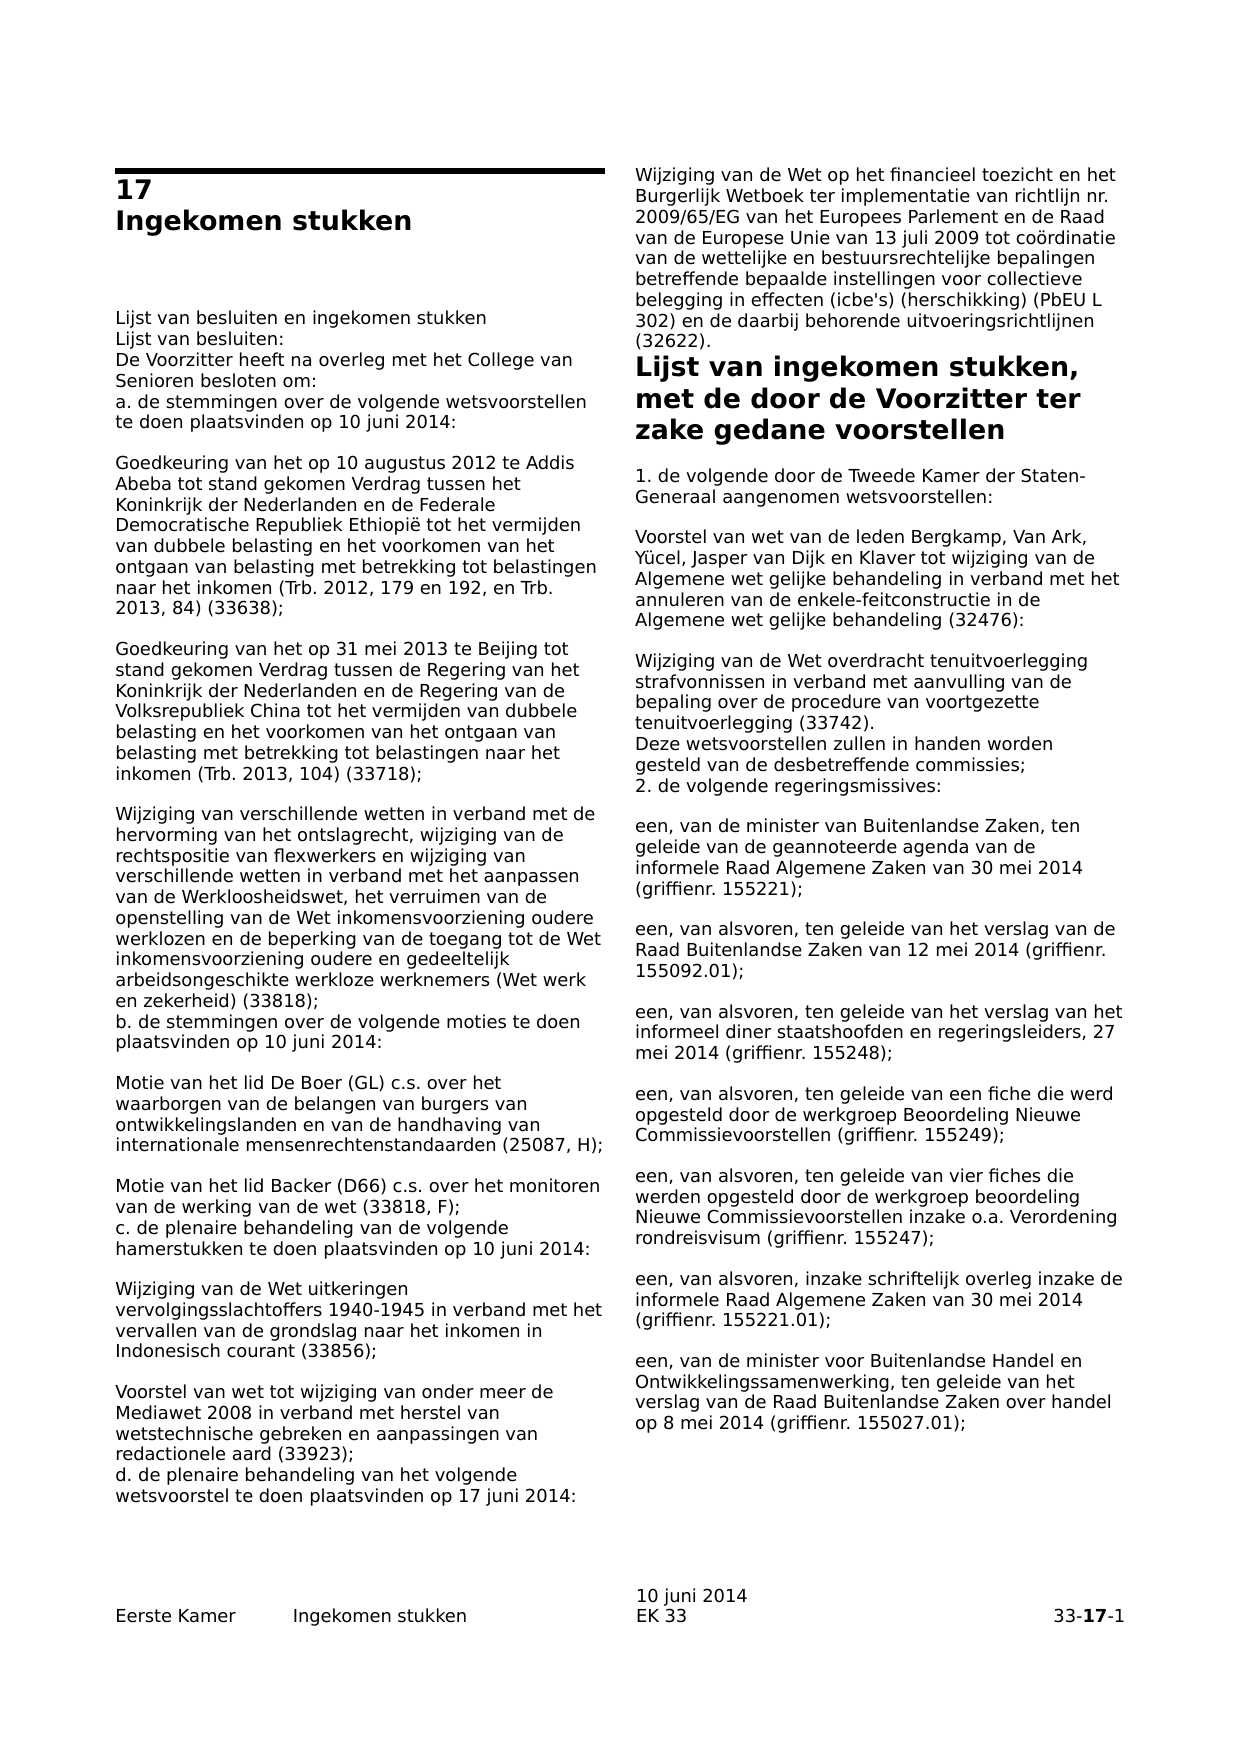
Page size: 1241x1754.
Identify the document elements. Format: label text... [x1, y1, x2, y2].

text een, van de minister voor Buitenlandse Handel en Ontwikkelingssamenwerking, ten geleide van het verslag van de Raad Buitenlandse Zaken over handel op 8 mei 2014 (griffienr. 155027.01); [635, 1351, 1125, 1434]
text Motie van het lid De Boer (GL) c.s. over het waarborgen van de belangen van burgers van ontwikkelingslanden en van de handhaving van internationale mensenrechtenstandaarden (25087, H); [115, 1073, 605, 1156]
text een, van alsvoren, ten geleide van het verslag van de Raad Buitenlandse Zaken van 12 mei 2014 (griffienr. 155092.01); [635, 919, 1125, 981]
text Voorstel van wet tot wijziging van onder meer de Mediawet 2008 in verband met herstel van wetstechnische gebreken en aanpassingen van redactionele aard (33923); [115, 1382, 605, 1465]
text 2. de volgende regeringsmissives: [635, 776, 1125, 796]
text 1. de volgende door de Tweede Kamer der Staten-Generaal aangenomen wetsvoorstellen: [635, 466, 1125, 507]
title 17 Ingekomen stukken [115, 174, 605, 237]
text een, van alsvoren, inzake schriftelijk overleg inzake de informele Raad Algemene Zaken van 30 mei 2014 (griffienr. 155221.01); [635, 1269, 1125, 1331]
text c. de plenaire behandeling van de volgende hamerstukken te doen plaatsvinden op 10 juni 2014: [115, 1217, 605, 1259]
text Motie van het lid Backer (D66) c.s. over het monitoren van de werking van de wet (33818, F); [115, 1176, 605, 1217]
text Wijziging van de Wet op het financieel toezicht en het Burgerlijk Wetboek ter implementatie van richtlijn nr. 2009/65/EG van het Europees Parlement en de Raad van de Europese Unie van 13 juli 2009 tot coördinatie van de wettelijke en bestuursrechtelijke bepalingen betreffende bepaalde instellingen voor collectieve belegging in effecten (icbe's) (herschikking) (PbEU L 302) en de daarbij behorende uitvoeringsrichtlijnen (32622). [635, 165, 1125, 352]
text Lijst van besluiten en ingekomen stukken [115, 308, 605, 329]
text een, van de minister van Buitenlandse Zaken, ten geleide van de geannoteerde agenda van de informele Raad Algemene Zaken van 30 mei 2014 (griffienr. 155221); [635, 816, 1125, 899]
text Wijziging van de Wet overdracht tenuitvoerlegging strafvonnissen in verband met aanvulling van de bepaling over de procedure van voortgezette tenuitvoerlegging (33742). [635, 651, 1125, 734]
text Wijziging van de Wet uitkeringen vervolgingsslachtoffers 1940-1945 in verband met het vervallen van de grondslag naar het inkomen in Indonesisch courant (33856); [115, 1279, 605, 1362]
text een, van alsvoren, ten geleide van vier fiches die werden opgesteld door de werkgroep beoordeling Nieuwe Commissievoorstellen inzake o.a. Verordening rondreisvisum (griffienr. 155247); [635, 1166, 1125, 1249]
text d. de plenaire behandeling van het volgende wetsvoorstel te doen plaatsvinden op 17 juni 2014: [115, 1465, 605, 1507]
text Wijziging van verschillende wetten in verband met de hervorming van het ontslagrecht, wijziging van de rechtspositie van flexwerkers en wijziging van verschillende wetten in verband met het aanpassen van de Werkloosheidswet, het verruimen van de openstelling van de Wet inkomensvoorziening oudere werklozen en de beperking van de toegang tot de Wet inkomensvoorziening oudere en gedeeltelijk arbeidsongeschikte werkloze werknemers (Wet werk en zekerheid) (33818); [115, 804, 605, 1011]
text Voorstel van wet van de leden Bergkamp, Van Ark, Yücel, Jasper van Dijk en Klaver tot wijziging van de Algemene wet gelijke behandeling in verband met het annuleren van de enkele-feitconstructie in de Algemene wet gelijke behandeling (32476): [635, 527, 1125, 631]
text Deze wetsvoorstellen zullen in handen worden gesteld van de desbetreffende commissies; [635, 734, 1125, 776]
text a. de stemmingen over de volgende wetsvoorstellen te doen plaatsvinden op 10 juni 2014: [115, 391, 605, 433]
text b. de stemmingen over de volgende moties te doen plaatsvinden op 10 juni 2014: [115, 1011, 605, 1053]
text De Voorzitter heeft na overleg met het College van Senioren besloten om: [115, 350, 605, 391]
text Goedkeuring van het op 10 augustus 2012 te Addis Abeba tot stand gekomen Verdrag tussen het Koninkrijk der Nederlanden en de Federale Democratische Republiek Ethiopië tot het vermijden van dubbele belasting en het voorkomen van het ontgaan van belasting met betrekking tot belastingen naar het inkomen (Trb. 2012, 179 en 192, en Trb. 2013, 84) (33638); [115, 453, 605, 619]
text Lijst van besluiten: [115, 329, 605, 350]
text een, van alsvoren, ten geleide van het verslag van het informeel diner staatshoofden en regeringsleiders, 27 mei 2014 (griffienr. 155248); [635, 1001, 1125, 1064]
title Lijst van ingekomen stukken, met de door de Voorzitter ter zake gedane voorstellen [635, 352, 1125, 446]
text een, van alsvoren, ten geleide van een fiche die werd opgesteld door de werkgroep Beoordeling Nieuwe Commissievoorstellen (griffienr. 155249); [635, 1084, 1125, 1146]
text Goedkeuring van het op 31 mei 2013 te Beijing tot stand gekomen Verdrag tussen de Regering van het Koninkrijk der Nederlanden en de Regering van de Volksrepubliek China tot het vermijden van dubbele belasting en het voorkomen van het ontgaan van belasting met betrekking tot belastingen naar het inkomen (Trb. 2013, 104) (33718); [115, 639, 605, 784]
